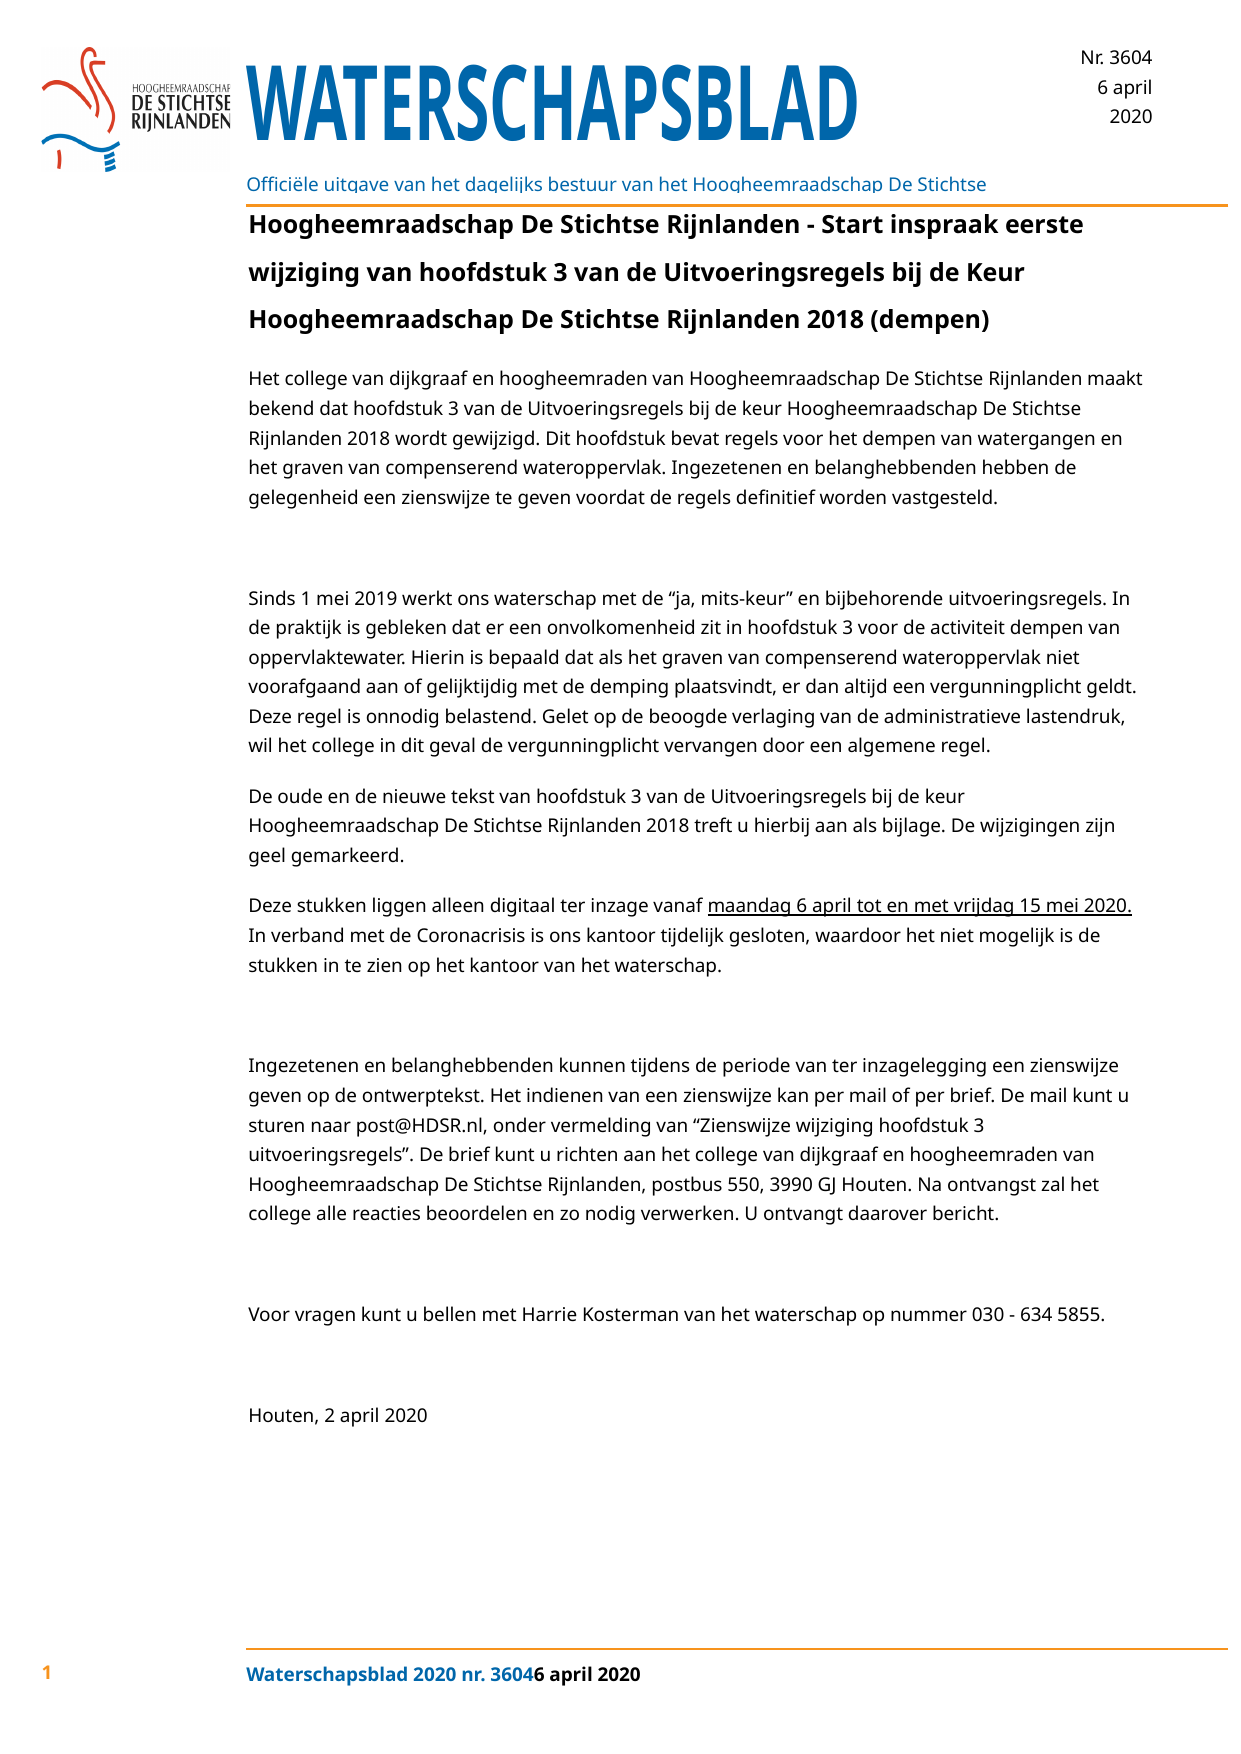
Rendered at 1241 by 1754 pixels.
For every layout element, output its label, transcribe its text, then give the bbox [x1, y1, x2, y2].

text De oude en de nieuwe tekst van hoofdstuk 3 van de Uitvoeringsregels bij de keur Hoogheemraadschap De Stichtse Rijnlanden 2018 treft u hierbij aan als bijlage. De wijzigingen zijn geel gemarkeerd. [248, 783, 1152, 868]
text Sinds 1 mei 2019 werkt ons waterschap met de “ja, mits-keur” en bijbehorende uitvoeringsregels. In de praktijk is gebleken dat er een onvolkomenheid zit in hoofdstuk 3 voor de activiteit dempen van oppervlaktewater. Hierin is bepaald dat als het graven van compenserend wateroppervlak niet voorafgaand aan of gelijktijdig met de demping plaatsvindt, er dan altijd een vergunningplicht geldt. Deze regel is onnodig belastend. Gelet op de beoogde verlaging van de administratieve lastendruk, wil het college in dit geval de vergunningplicht vervangen door een algemene regel. [248, 585, 1152, 758]
text Het college van dijkgraaf en hoogheemraden van Hoogheemraadschap De Stichtse Rijnlanden maakt bekend dat hoofdstuk 3 van de Uitvoeringsregels bij de keur Hoogheemraadschap De Stichtse Rijnlanden 2018 wordt gewijzigd. Dit hoofdstuk bevat regels voor het dempen van watergangen en het graven van compenserend wateroppervlak. Ingezetenen en belanghebbenden hebben de gelegenheid een zienswijze te geven voordat de regels definitief worden vastgesteld. [248, 366, 1152, 509]
text Deze stukken liggen alleen digitaal ter inzage vanaf maandag 6 april tot en met vrijdag 15 mei 2020. In verband met de Coronacrisis is ons kantoor tijdelijk gesloten, waardoor het niet mogelijk is de stukken in te zien op het kantoor van het waterschap. [248, 893, 1152, 977]
text Houten, 2 april 2020 [248, 1402, 1152, 1428]
picture [41, 47, 231, 172]
text Hoogheemraadschap De Stichtse Rijnlanden - Start inspraak eerste wijziging van hoofdstuk 3 van de Uitvoeringsregels bij de Keur Hoogheemraadschap De Stichtse Rijnlanden 2018 (dempen) [248, 207, 1152, 336]
text Voor vragen kunt u bellen met Harrie Kosterman van het waterschap op nummer 030 - 634 5855. [248, 1301, 1152, 1327]
text Ingezetenen en belanghebbenden kunnen tijdens de periode van ter inzagelegging een zienswijze geven op de ontwerptekst. Het indienen van een zienswijze kan per mail of per brief. De mail kunt u sturen naar post@HDSR.nl, onder vermelding van “Zienswijze wijziging hoofdstuk 3 uitvoeringsregels”. De brief kunt u richten aan het college van dijkgraaf en hoogheemraden van Hoogheemraadschap De Stichtse Rijnlanden, postbus 550, 3990 GJ Houten. Na ontvangst zal het college alle reacties beoordelen en zo nodig verwerken. U ontvangt daarover bericht. [248, 1053, 1152, 1226]
